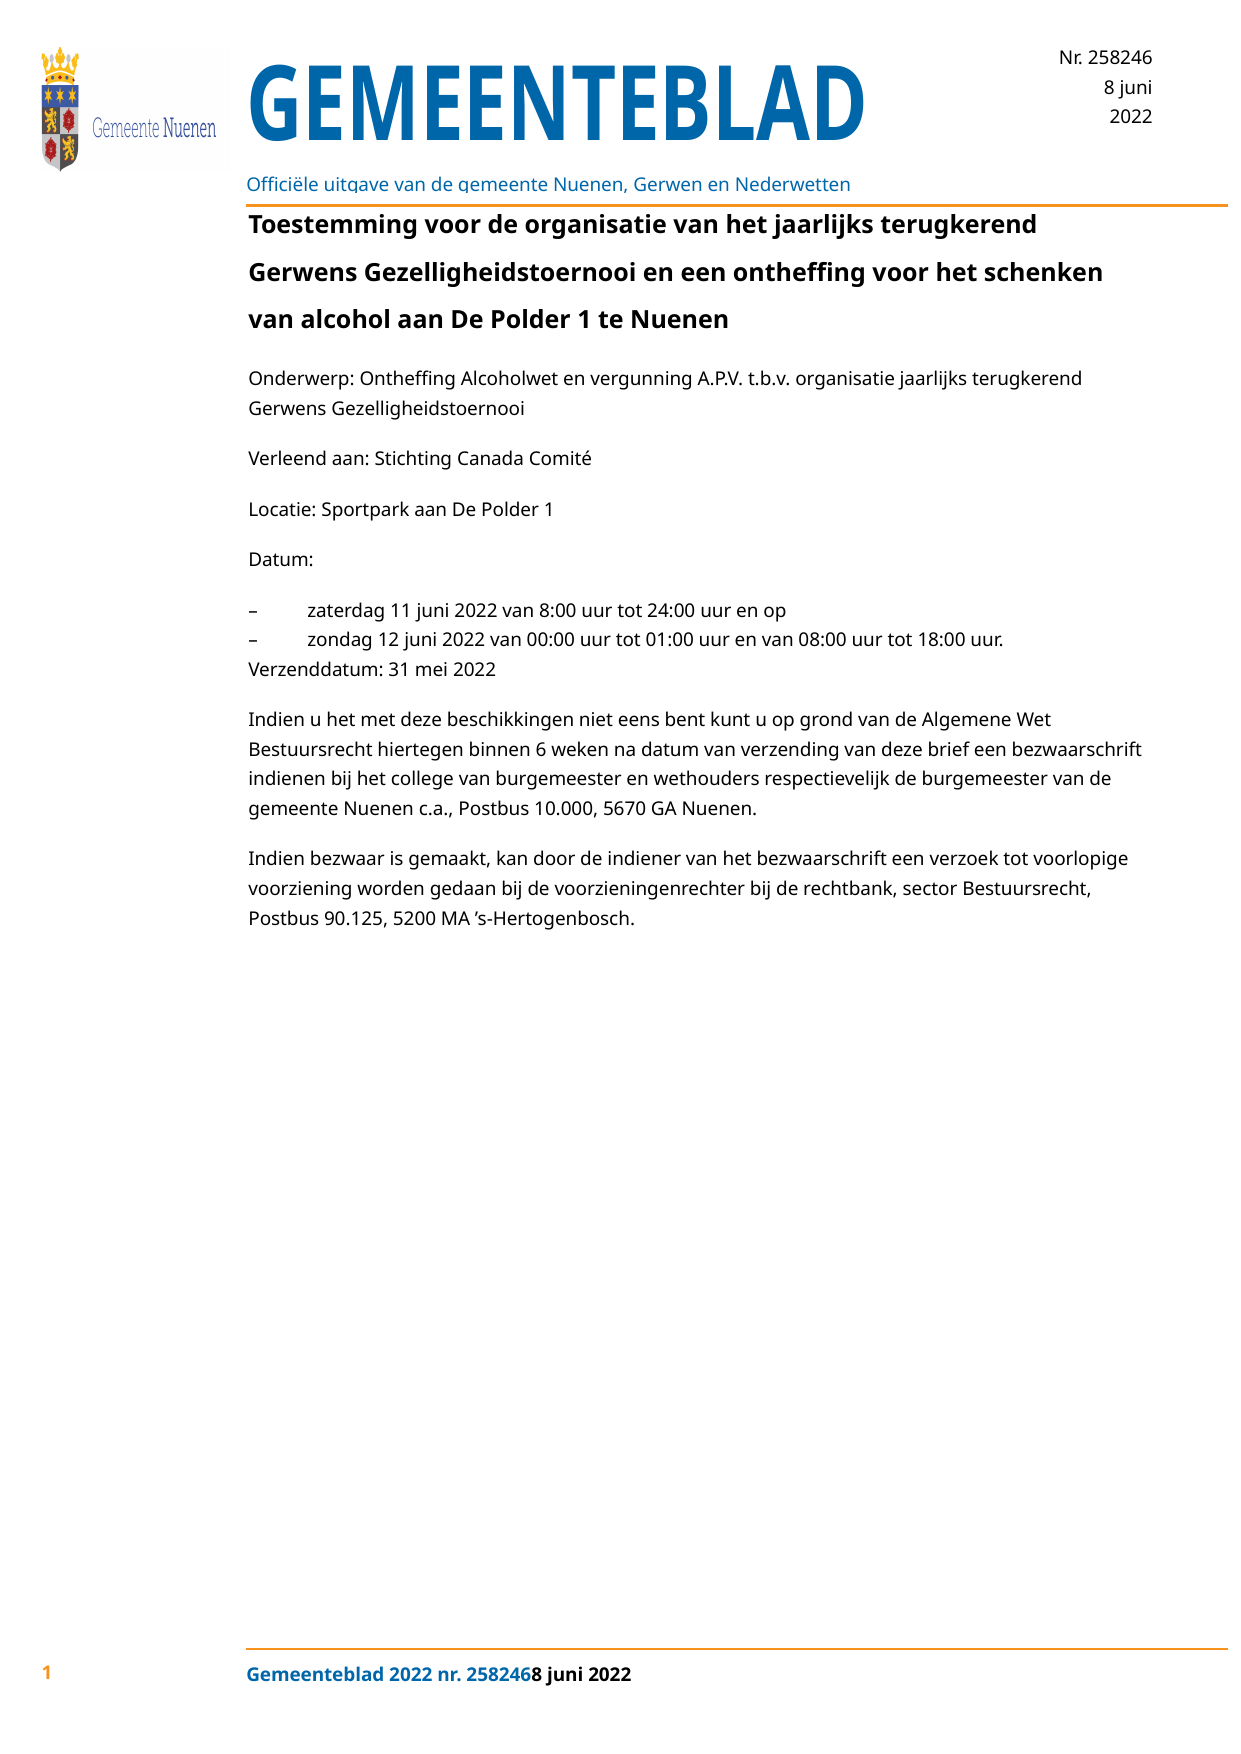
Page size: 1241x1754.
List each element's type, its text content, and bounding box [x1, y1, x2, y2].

text Verzenddatum: 31 mei 2022 [248, 656, 1152, 682]
text Locatie: Sportpark aan De Polder 1 [248, 496, 1152, 522]
text Datum: [248, 546, 1152, 572]
text Onderwerp: Ontheffing Alcoholwet en vergunning A.P.V. t.b.v. organisatie jaarlijks terugkerend Gerwens Gezelligheidstoernooi [248, 366, 1152, 421]
list zondag 12 juni 2022 van 00:00 uur tot 01:00 uur en van 08:00 uur tot 18:00 uur. [248, 626, 1152, 652]
text Indien bezwaar is gemaakt, kan door de indiener van het bezwaarschrift een verzoek tot voorlopige voorziening worden gedaan bij de voorzieningenrechter bij de rechtbank, sector Bestuursrecht, Postbus 90.125, 5200 MA ’s-Hertogenbosch. [248, 846, 1152, 930]
text Verleend aan: Stichting Canada Comité [248, 446, 1152, 471]
list zaterdag 11 juni 2022 van 8:00 uur tot 24:00 uur en op [248, 597, 1152, 622]
text Indien u het met deze beschikkingen niet eens bent kunt u op grond van de Algemene Wet Bestuursrecht hiertegen binnen 6 weken na datum van verzending van deze brief een bezwaarschrift indienen bij het college van burgemeester en wethouders respectievelijk de burgemeester van de gemeente Nuenen c.a., Postbus 10.000, 5670 GA Nuenen. [248, 706, 1152, 821]
picture [41, 47, 231, 172]
text Toestemming voor de organisatie van het jaarlijks terugkerend Gerwens Gezelligheidstoernooi en een ontheffing voor het schenken van alcohol aan De Polder 1 te Nuenen [248, 207, 1152, 336]
